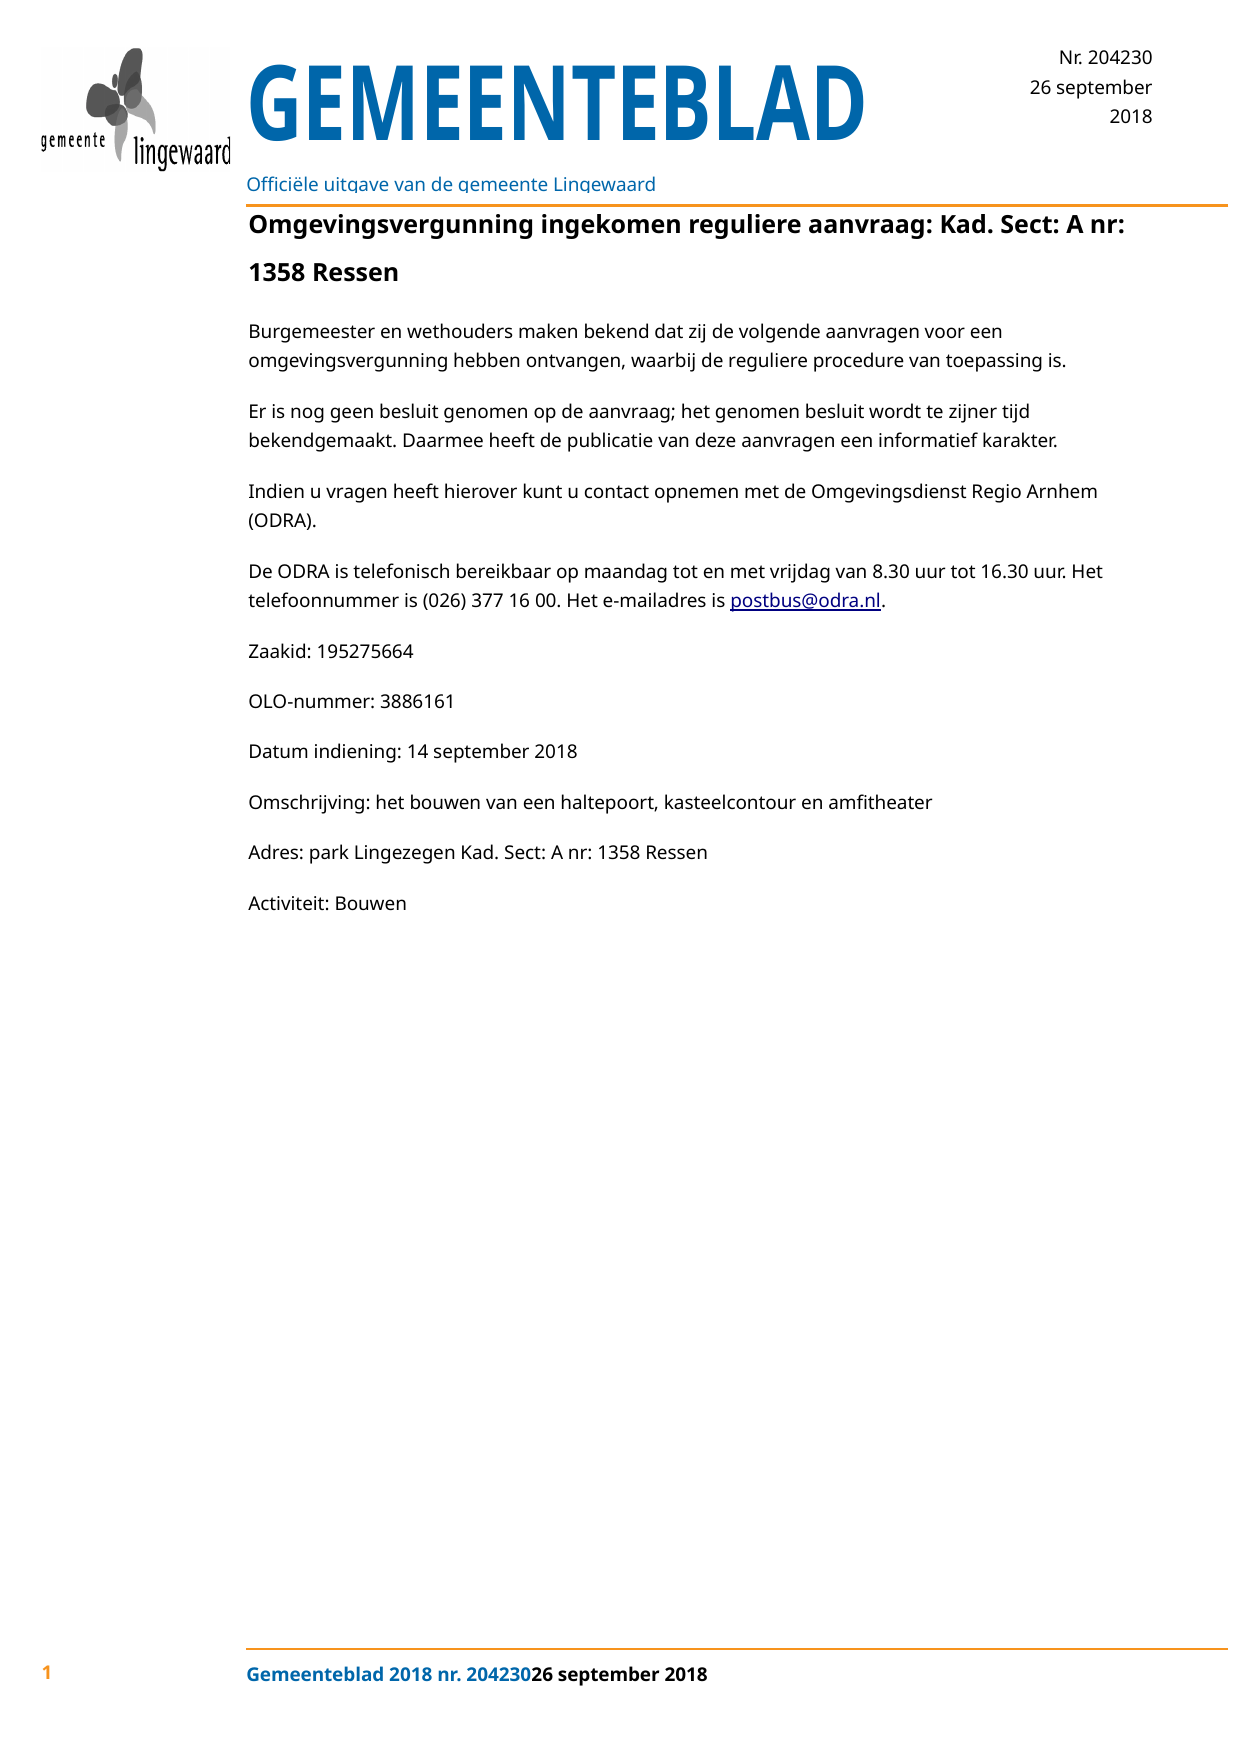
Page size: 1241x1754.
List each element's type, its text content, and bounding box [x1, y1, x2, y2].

text Er is nog geen besluit genomen op de aanvraag; het genomen besluit wordt te zijner tijd bekendgemaakt. Daarmee heeft de publicatie van deze aanvragen een informatief karakter. [248, 398, 1152, 453]
text Activiteit: Bouwen [248, 890, 1152, 916]
text Omschrijving: het bouwen van een haltepoort, kasteelcontour en amfitheater [248, 789, 1152, 815]
text Adres: park Lingezegen Kad. Sect: A nr: 1358 Ressen [248, 839, 1152, 865]
text OLO-nummer: 3886161 [248, 688, 1152, 714]
text De ODRA is telefonisch bereikbaar op maandag tot en met vrijdag van 8.30 uur tot 16.30 uur. Het telefoonnummer is (026) 377 16 00. Het e-mailadres is postbus@odra.nl. [248, 558, 1152, 613]
picture [41, 47, 231, 172]
text Datum indiening: 14 september 2018 [248, 739, 1152, 764]
text Indien u vragen heeft hierover kunt u contact opnemen met de Omgevingsdienst Regio Arnhem (ODRA). [248, 478, 1152, 533]
text Burgemeester en wethouders maken bekend dat zij de volgende aanvragen voor een omgevingsvergunning hebben ontvangen, waarbij de reguliere procedure van toepassing is. [248, 318, 1152, 373]
text Omgevingsvergunning ingekomen reguliere aanvraag: Kad. Sect: A nr: 1358 Ressen [248, 207, 1152, 288]
text Zaakid: 195275664 [248, 638, 1152, 664]
